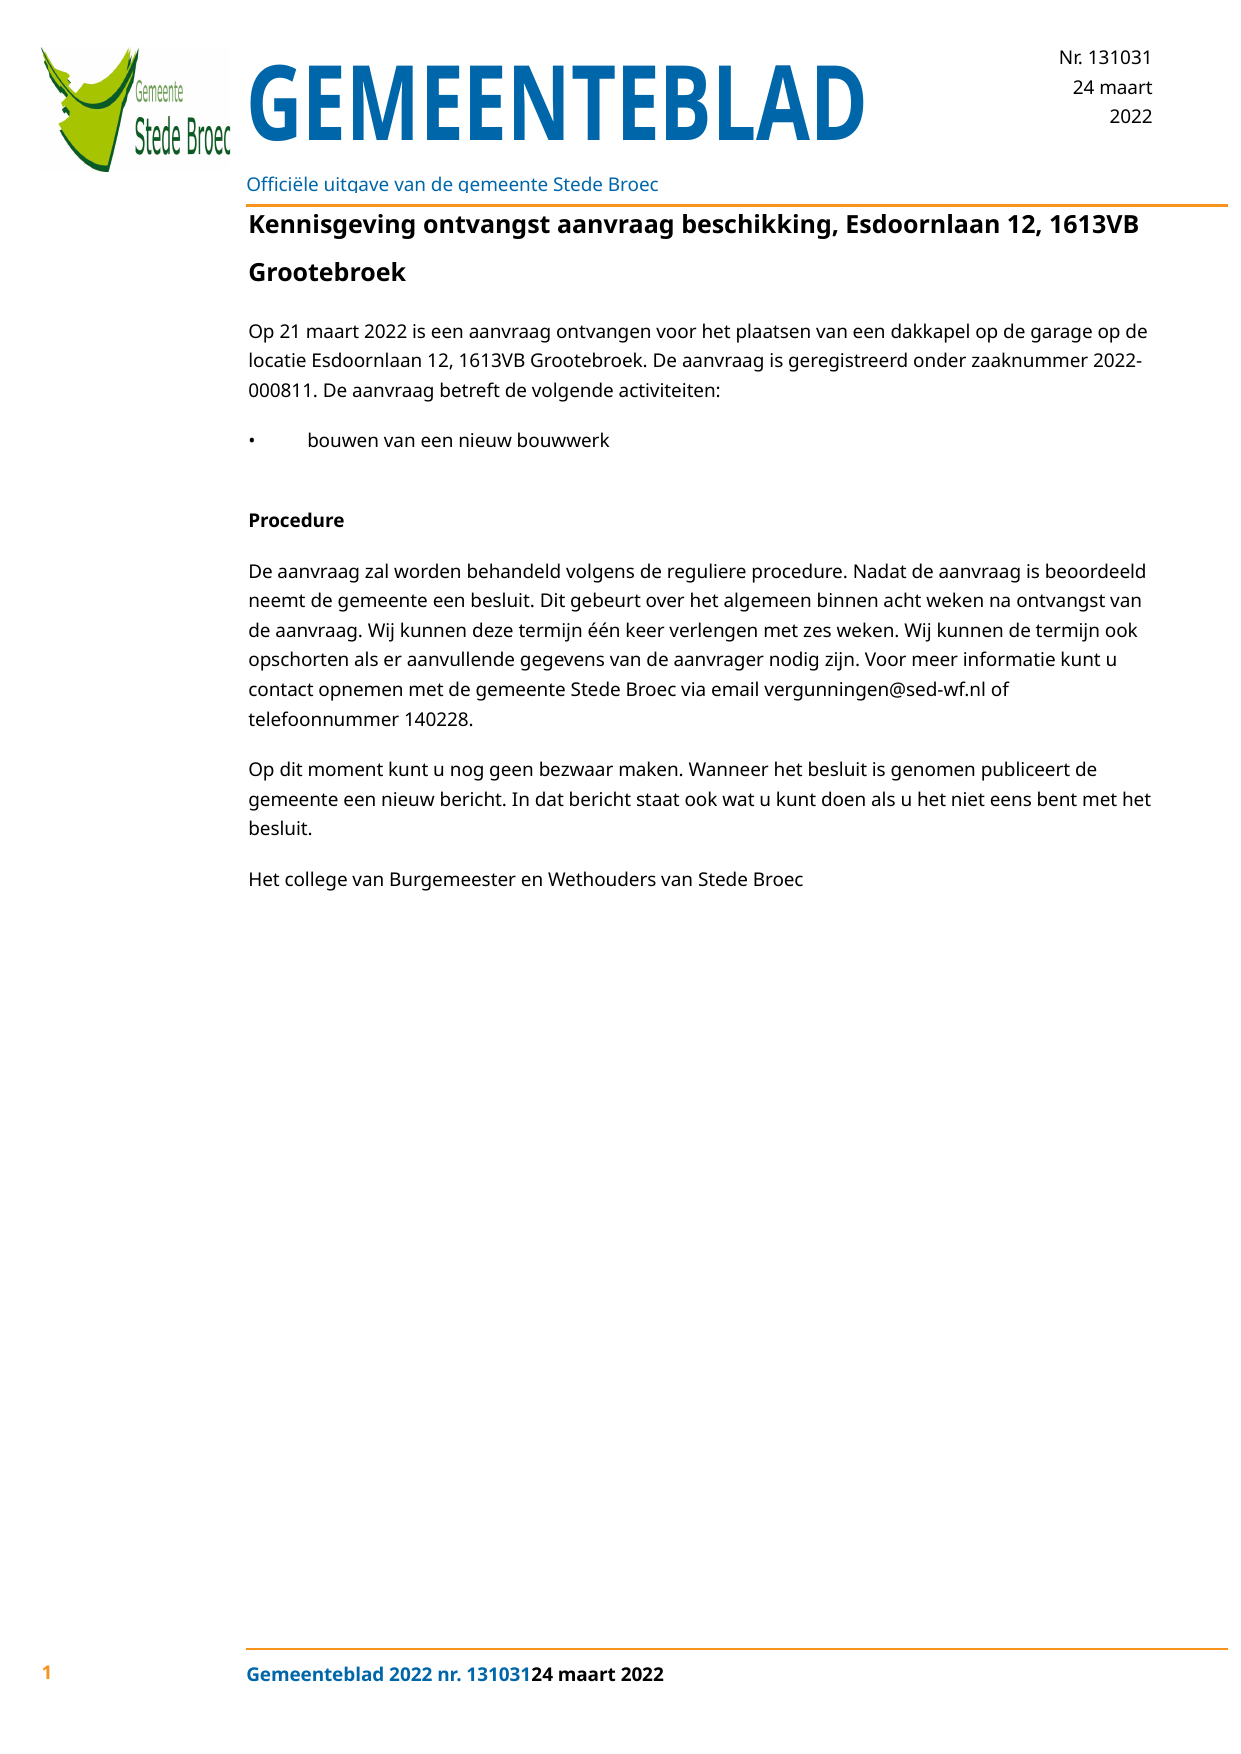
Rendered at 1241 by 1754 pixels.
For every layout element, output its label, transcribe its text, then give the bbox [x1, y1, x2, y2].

text Procedure [248, 507, 1152, 533]
text Het college van Burgemeester en Wethouders van Stede Broec [248, 866, 1152, 892]
text De aanvraag zal worden behandeld volgens de reguliere procedure. Nadat de aanvraag is beoordeeld neemt de gemeente een besluit. Dit gebeurt over het algemeen binnen acht weken na ontvangst van de aanvraag. Wij kunnen deze termijn één keer verlengen met zes weken. Wij kunnen de termijn ook opschorten als er aanvullende gegevens van de aanvrager nodig zijn. Voor meer informatie kunt u contact opnemen met de gemeente Stede Broec via email vergunningen@sed-wf.nl of telefoonnummer 140228. [248, 558, 1152, 732]
picture [41, 47, 231, 172]
text Kennisgeving ontvangst aanvraag beschikking, Esdoornlaan 12, 1613VB Grootebroek [248, 207, 1152, 288]
text Op dit moment kunt u nog geen bezwaar maken. Wanneer het besluit is genomen publiceert de gemeente een nieuw bericht. In dat bericht staat ook wat u kunt doen als u het niet eens bent met het besluit. [248, 756, 1152, 841]
list bouwen van een nieuw bouwwerk [248, 427, 1152, 453]
text Op 21 maart 2022 is een aanvraag ontvangen voor het plaatsen van een dakkapel op de garage op de locatie Esdoornlaan 12, 1613VB Grootebroek. De aanvraag is geregistreerd onder zaaknummer 2022-000811. De aanvraag betreft de volgende activiteiten: [248, 318, 1152, 403]
